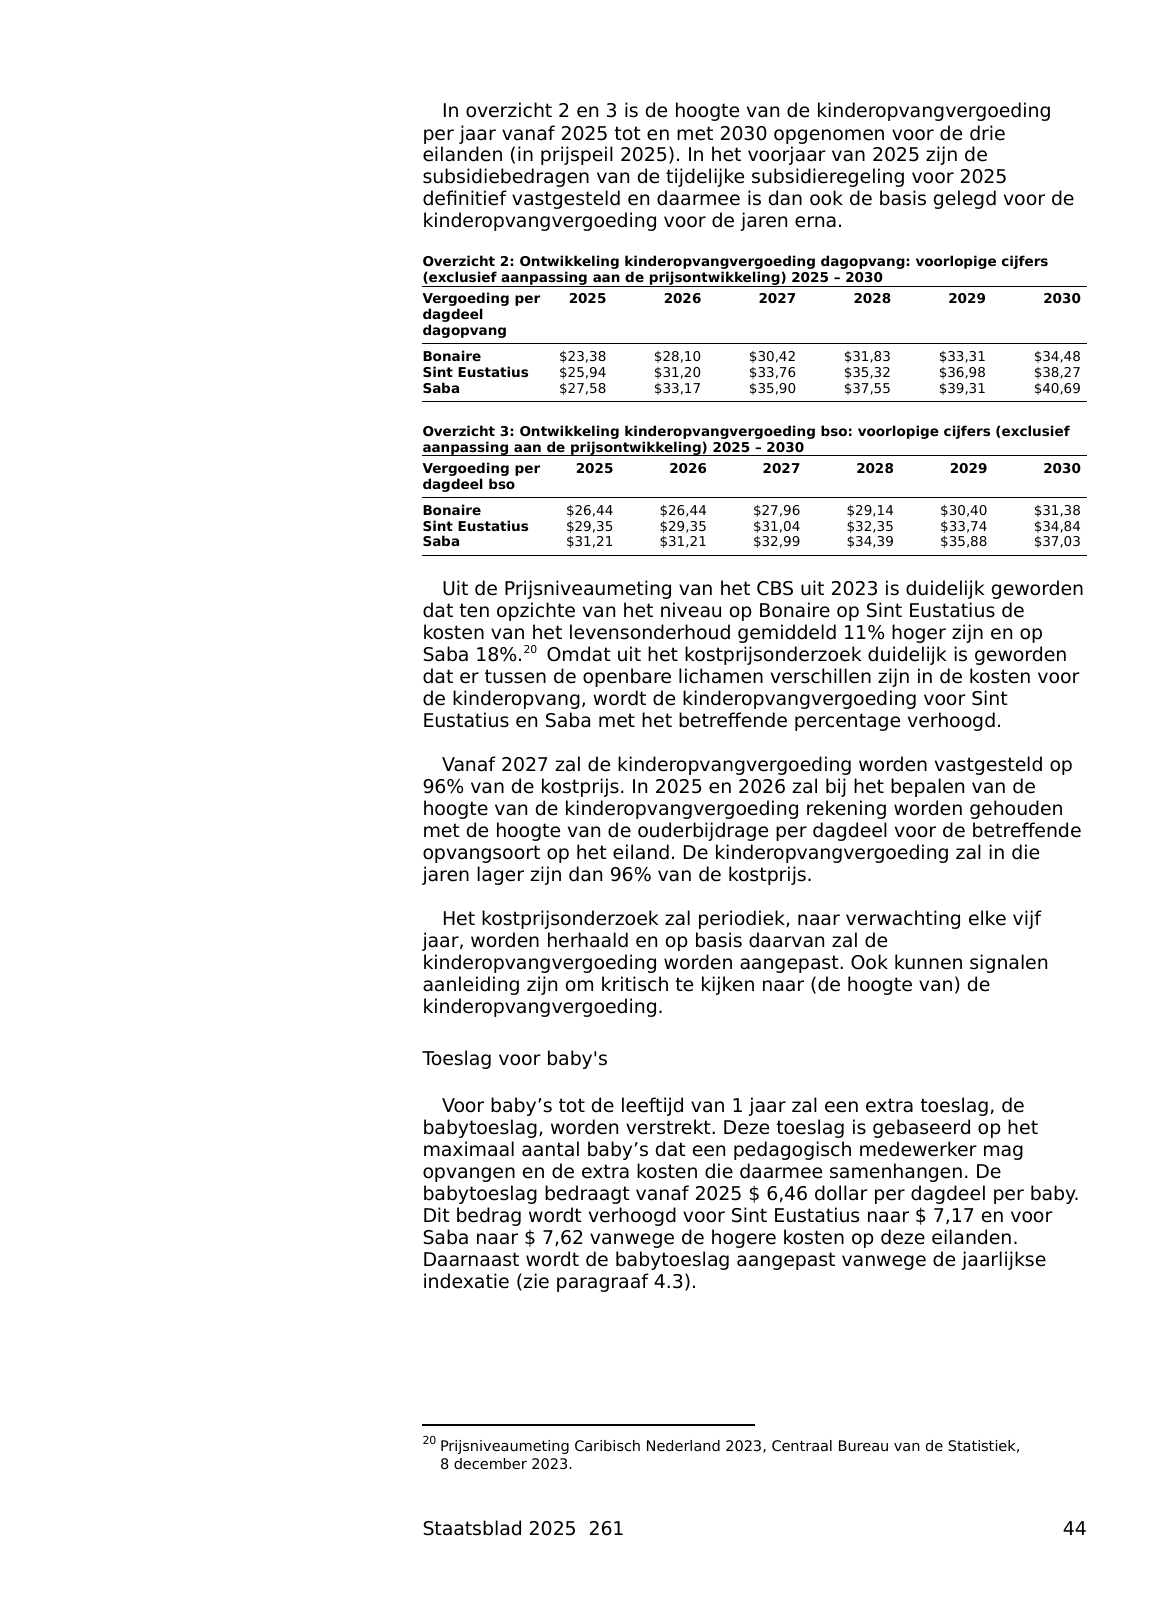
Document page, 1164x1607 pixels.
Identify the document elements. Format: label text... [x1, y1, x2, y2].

text In overzicht 2 en 3 is de hoogte van de kinderopvangvergoeding per jaar vanaf 2025 tot en met 2030 opgenomen voor de drie eilanden (in prijspeil 2025). In het voorjaar van 2025 zijn de subsidiebedragen van de tijdelijke subsidieregeling voor 2025 definitief vastgesteld en daarmee is dan ook de basis gelegd voor de kinderopvangvergoeding voor de jaren erna. [422, 100, 1087, 232]
table_cell $31,04 [713, 519, 806, 534]
table_cell Bonaire [422, 344, 543, 365]
table_cell 2029 [900, 456, 993, 497]
table_cell Vergoeding per dagdeel dagopvang [422, 287, 543, 343]
table_cell 2025 [554, 456, 619, 497]
text Voor baby’s tot de leeftijd van 1 jaar zal een extra toeslag, de babytoeslag, worden verstrekt. Deze toeslag is gebaseerd op het maximaal aantal baby’s dat een pedagogisch medewerker mag opvangen en de extra kosten die daarmee samenhangen. De babytoeslag bedraagt vanaf 2025 $ 6,46 dollar per dagdeel per baby. Dit bedrag wordt verhoogd voor Sint Eustatius naar $ 7,17 en voor Saba naar $ 7,62 vanwege de hogere kosten op deze eilanden. Daarnaast wordt de babytoeslag aangepast vanwege de jaarlijkse indexatie (zie paragraaf 4.3). [422, 1095, 1087, 1293]
table_cell 2028 [802, 287, 897, 343]
table_cell $31,21 [554, 534, 619, 555]
table_cell $32,99 [713, 534, 806, 555]
table_cell $31,38 [993, 498, 1087, 518]
text Prijsniveaumeting Caribisch Nederland 2023, Centraal Bureau van de Statistiek, 8 december 2023. [422, 1434, 1087, 1473]
table_cell $29,35 [554, 519, 619, 534]
table_cell $34,84 [993, 519, 1087, 534]
table_cell $33,17 [612, 380, 707, 401]
table_cell 2030 [992, 287, 1087, 343]
table_cell 2030 [993, 456, 1087, 497]
table_cell $30,42 [707, 344, 802, 365]
table_cell Saba [422, 534, 553, 555]
table_cell $33,74 [900, 519, 993, 534]
table_cell $28,10 [612, 344, 707, 365]
subtitle Toeslag voor baby's [422, 1048, 1087, 1070]
table_cell $34,39 [806, 534, 899, 555]
table_cell $27,58 [543, 380, 612, 401]
table_cell $29,14 [806, 498, 899, 518]
table_cell Saba [422, 380, 543, 401]
table_cell $29,35 [619, 519, 713, 534]
table_header Overzicht 2: Ontwikkeling kinderopvangvergoeding dagopvang: voorlopige cijfers (exclusief aanpassing aan de prijsontwikkeling) 2025 – 2030 [422, 254, 1087, 286]
table_cell $26,44 [554, 498, 619, 518]
table_cell $36,98 [897, 365, 992, 380]
table_cell 2027 [707, 287, 802, 343]
table_cell $35,88 [900, 534, 993, 555]
table_cell $35,90 [707, 380, 802, 401]
table_cell 2025 [543, 287, 612, 343]
table_cell $38,27 [992, 365, 1087, 380]
table_cell $32,35 [806, 519, 899, 534]
table_cell $37,55 [802, 380, 897, 401]
table_cell $40,69 [992, 380, 1087, 401]
text Vanaf 2027 zal de kinderopvangvergoeding worden vastgesteld op 96% van de kostprijs. In 2025 en 2026 zal bij het bepalen van de hoogte van de kinderopvangvergoeding rekening worden gehouden met de hoogte van de ouderbijdrage per dagdeel voor de betreffende opvangsoort op het eiland. De kinderopvangvergoeding zal in die jaren lager zijn dan 96% van de kostprijs. [422, 754, 1087, 886]
table_cell Sint Eustatius [422, 365, 543, 380]
table_cell Sint Eustatius [422, 519, 553, 534]
table_cell 2028 [806, 456, 899, 497]
table_cell $31,83 [802, 344, 897, 365]
table_cell $37,03 [993, 534, 1087, 555]
text Uit de Prijsniveaumeting van het CBS uit 2023 is duidelijk geworden dat ten opzichte van het niveau op Bonaire op Sint Eustatius de kosten van het levensonderhoud gemiddeld 11% hoger zijn en op Saba 18%. Omdat uit het kostprijsonderzoek duidelijk is geworden dat er tussen de openbare lichamen verschillen zijn in de kosten voor de kinderopvang, wordt de kinderopvangvergoeding voor Sint Eustatius en Saba met het betreffende percentage verhoogd. [422, 578, 1087, 732]
table_cell $26,44 [619, 498, 713, 518]
table_cell 2026 [612, 287, 707, 343]
table_cell $34,48 [992, 344, 1087, 365]
table_cell $31,21 [619, 534, 713, 555]
table_cell Vergoeding per dagdeel bso [422, 456, 553, 497]
table_cell $30,40 [900, 498, 993, 518]
table_cell $33,31 [897, 344, 992, 365]
table_cell $35,32 [802, 365, 897, 380]
table_cell $31,20 [612, 365, 707, 380]
text Het kostprijsonderzoek zal periodiek, naar verwachting elke vijf jaar, worden herhaald en op basis daarvan zal de kinderopvangvergoeding worden aangepast. Ook kunnen signalen aanleiding zijn om kritisch te kijken naar (de hoogte van) de kinderopvangvergoeding. [422, 908, 1087, 1018]
table_header Overzicht 3: Ontwikkeling kinderopvangvergoeding bso: voorlopige cijfers (exclusief aanpassing aan de prijsontwikkeling) 2025 – 2030 [422, 424, 1087, 455]
table_cell $23,38 [543, 344, 612, 365]
table_cell Bonaire [422, 498, 553, 518]
table_cell 2026 [619, 456, 713, 497]
table_cell 2029 [897, 287, 992, 343]
table_cell $33,76 [707, 365, 802, 380]
table_cell $39,31 [897, 380, 992, 401]
table_cell 2027 [713, 456, 806, 497]
table_cell $25,94 [543, 365, 612, 380]
table_cell $27,96 [713, 498, 806, 518]
